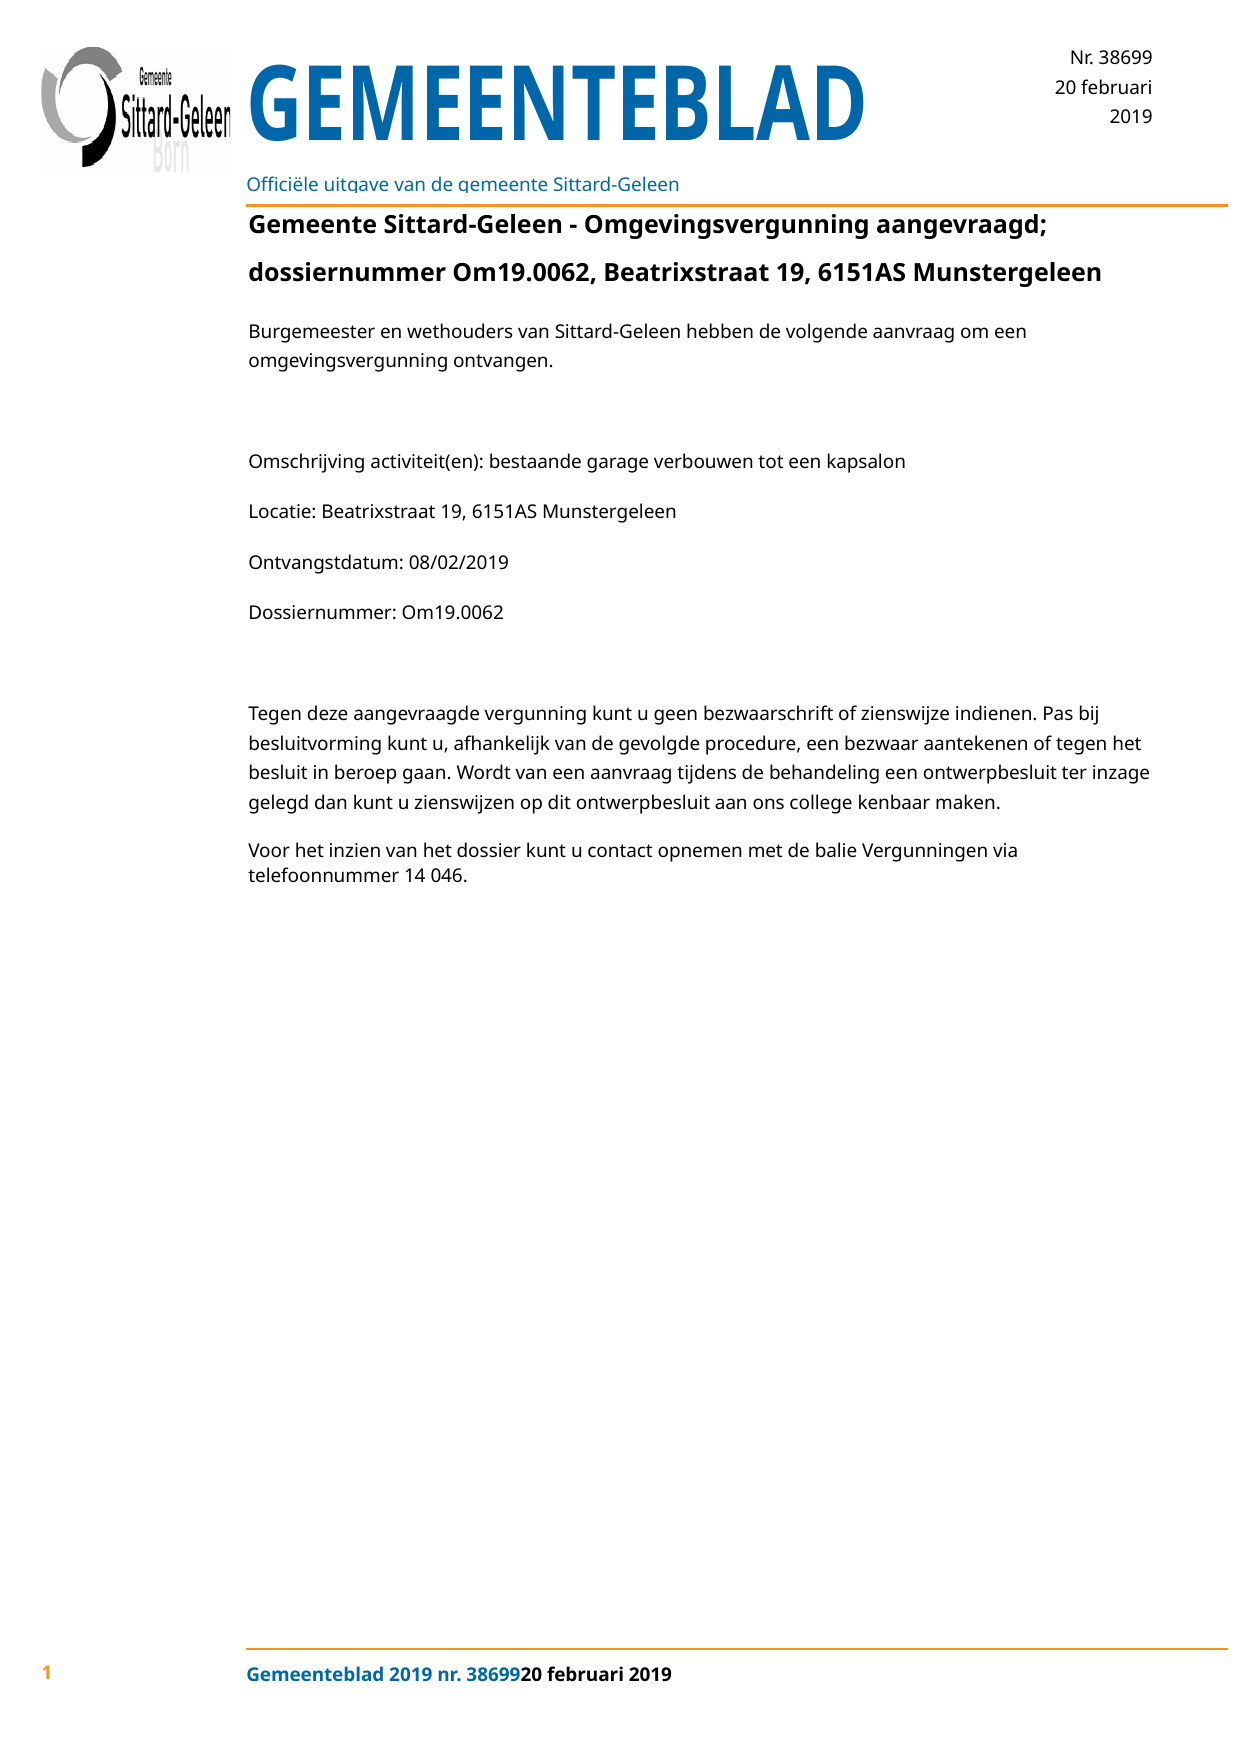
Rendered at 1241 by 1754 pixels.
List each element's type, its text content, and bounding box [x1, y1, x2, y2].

picture [41, 47, 231, 172]
text Ontvangstdatum: 08/02/2019 [248, 549, 1152, 575]
text Voor het inzien van het dossier kunt u contact opnemen met de balie Vergunningen via telefoonnummer 14 046. [248, 837, 1152, 888]
text Burgemeester en wethouders van Sittard-Geleen hebben de volgende aanvraag om een omgevingsvergunning ontvangen. [248, 318, 1152, 373]
text Gemeente Sittard-Geleen - Omgevingsvergunning aangevraagd; dossiernummer Om19.0062, Beatrixstraat 19, 6151AS Munstergeleen [248, 207, 1152, 288]
text Locatie: Beatrixstraat 19, 6151AS Munstergeleen [248, 499, 1152, 524]
text Tegen deze aangevraagde vergunning kunt u geen bezwaarschrift of zienswijze indienen. Pas bij besluitvorming kunt u, afhankelijk van de gevolgde procedure, een bezwaar aantekenen of tegen het besluit in beroep gaan. Wordt van een aanvraag tijdens de behandeling een ontwerpbesluit ter inzage gelegd dan kunt u zienswijzen op dit ontwerpbesluit aan ons college kenbaar maken. [248, 700, 1152, 815]
text Dossiernummer: Om19.0062 [248, 599, 1152, 625]
text Omschrijving activiteit(en): bestaande garage verbouwen tot een kapsalon [248, 448, 1152, 474]
